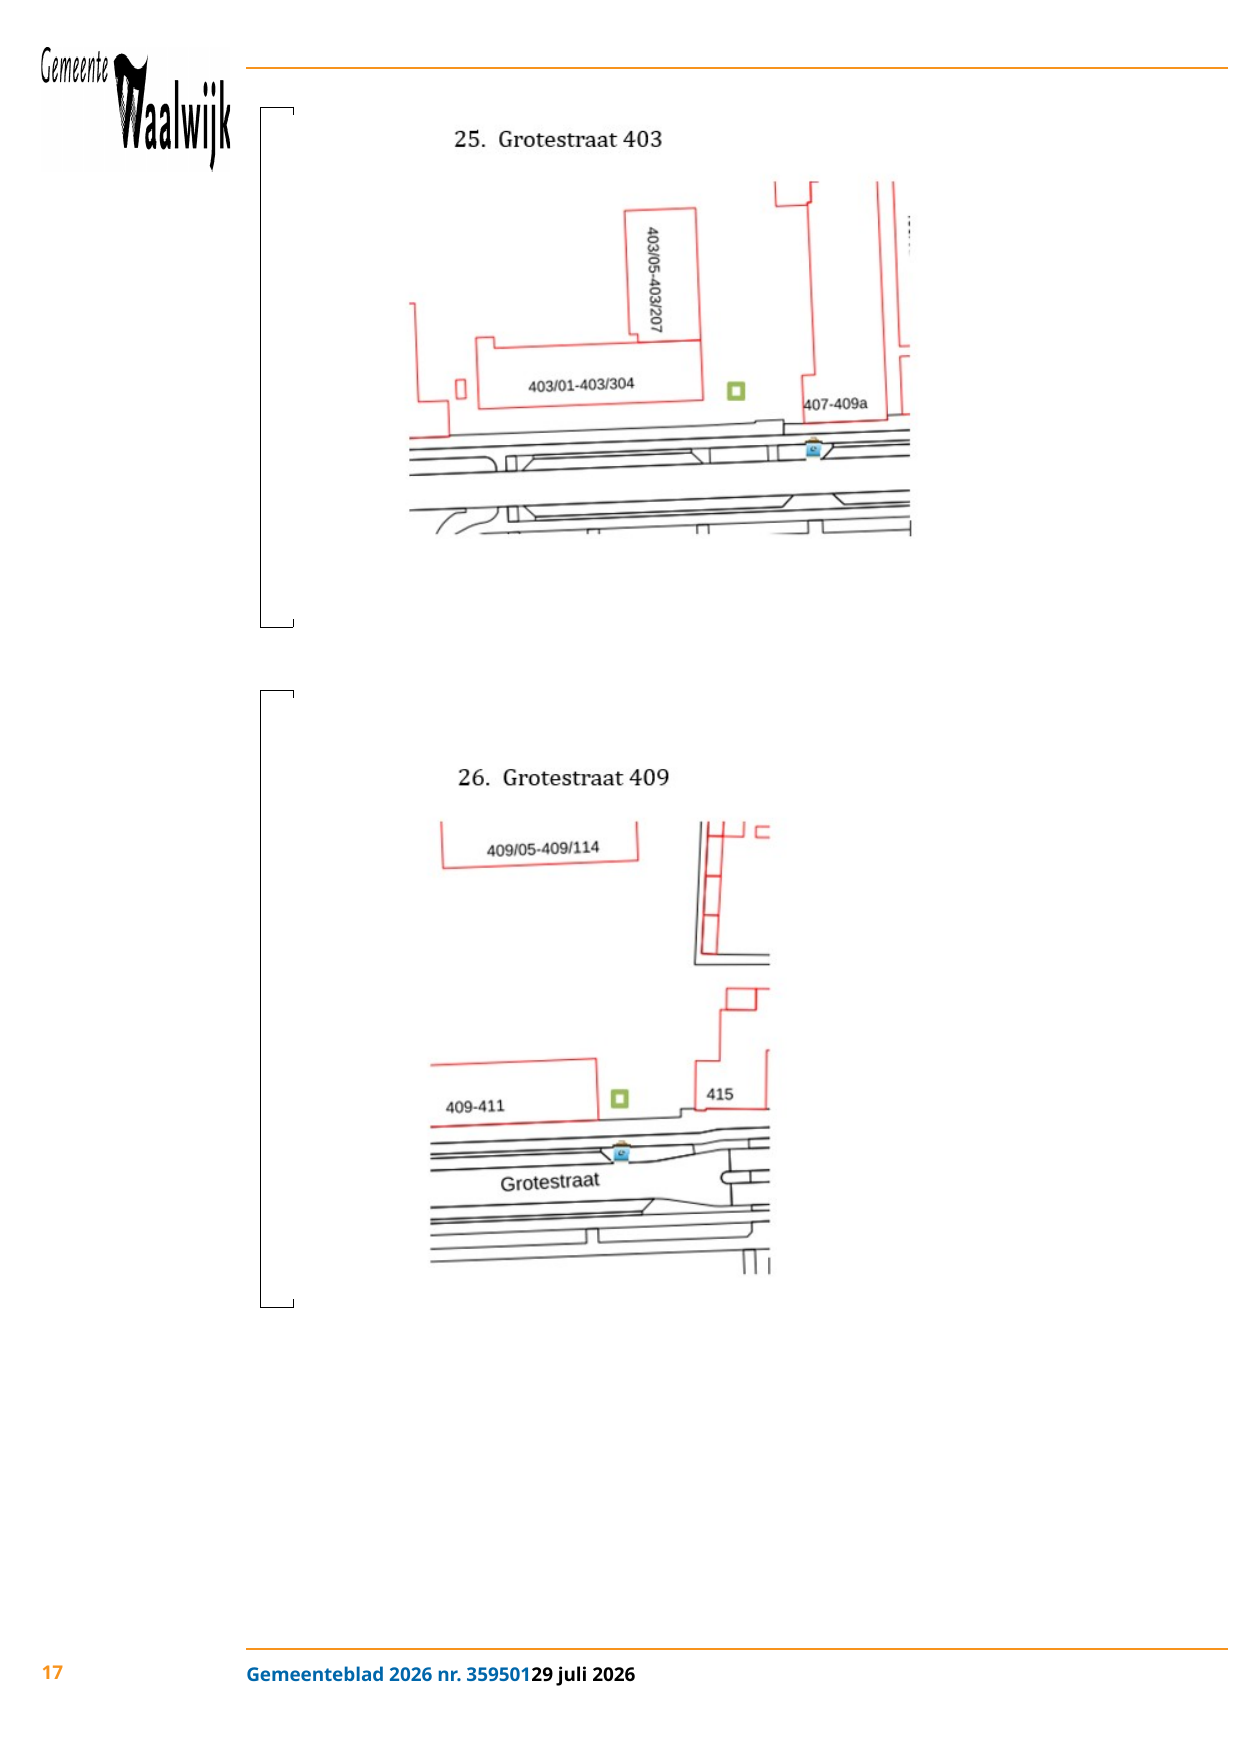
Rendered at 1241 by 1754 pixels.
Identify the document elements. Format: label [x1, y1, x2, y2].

picture [41, 47, 231, 172]
picture [268, 698, 1155, 1299]
picture [268, 115, 1155, 619]
